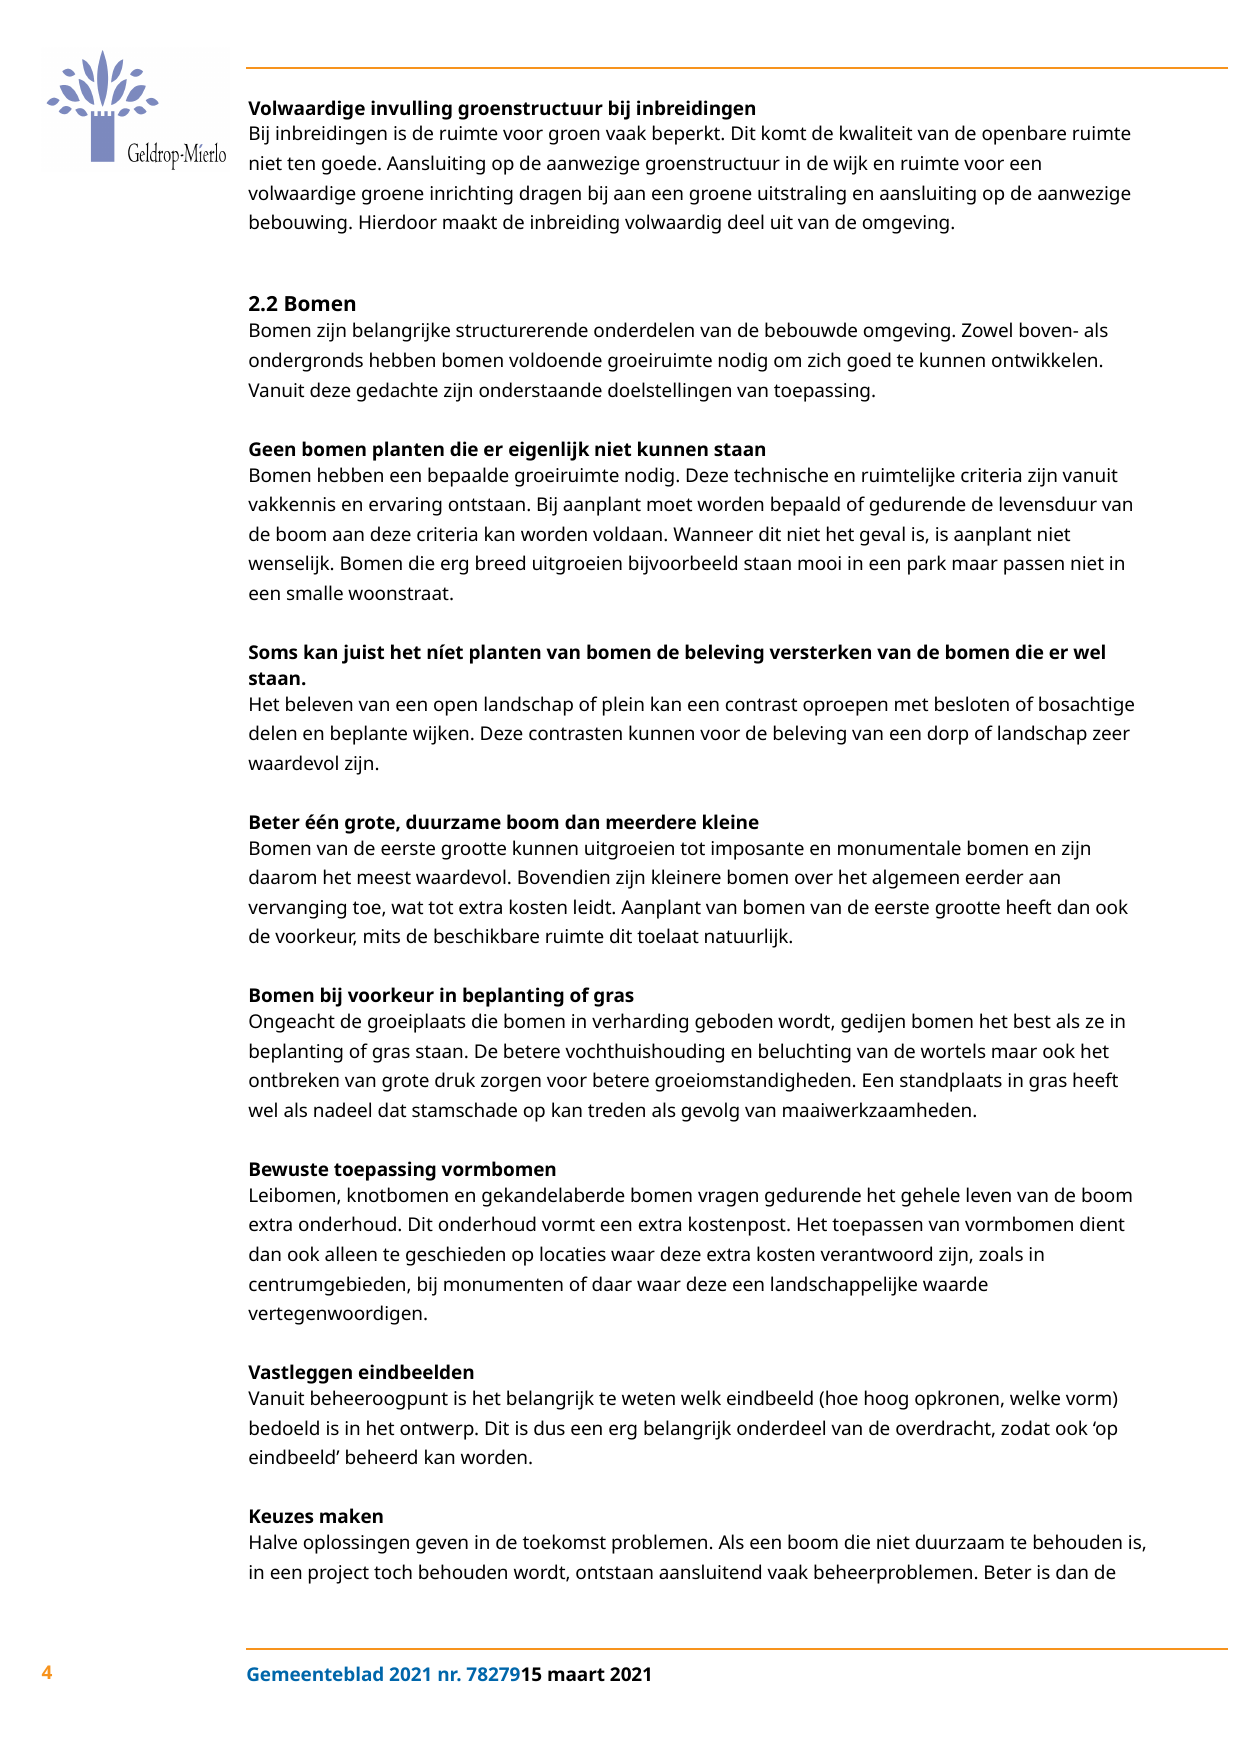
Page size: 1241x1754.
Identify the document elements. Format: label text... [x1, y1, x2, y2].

text Soms kan juist het níet planten van bomen de beleving versterken van de bomen die er wel staan. [248, 639, 1152, 691]
text Vanuit beheeroogpunt is het belangrijk te weten welk eindbeeld (hoe hoog opkronen, welke vorm) bedoeld is in het ontwerp. Dit is dus een erg belangrijk onderdeel van de overdracht, zodat ook ‘op eindbeeld’ beheerd kan worden. [248, 1385, 1152, 1470]
text Vastleggen eindbeelden [248, 1359, 1152, 1385]
text Bewuste toepassing vormbomen [248, 1156, 1152, 1182]
picture [41, 47, 231, 172]
text Bomen zijn belangrijke structurerende onderdelen van de bebouwde omgeving. Zowel boven- als ondergronds hebben bomen voldoende groeiruimte nodig om zich goed te kunnen ontwikkelen. Vanuit deze gedachte zijn onderstaande doelstellingen van toepassing. [248, 318, 1152, 403]
text Bomen hebben een bepaalde groeiruimte nodig. Deze technische en ruimtelijke criteria zijn vanuit vakkennis en ervaring ontstaan. Bij aanplant moet worden bepaald of gedurende de levensduur van de boom aan deze criteria kan worden voldaan. Wanneer dit niet het geval is, is aanplant niet wenselijk. Bomen die erg breed uitgroeien bijvoorbeeld staan mooi in een park maar passen niet in een smalle woonstraat. [248, 462, 1152, 606]
text Bomen bij voorkeur in beplanting of gras [248, 983, 1152, 1008]
text Volwaardige invulling groenstructuur bij inbreidingen [248, 95, 1152, 121]
text 2.2 Bomen [248, 289, 1152, 318]
text Bomen van de eerste grootte kunnen uitgroeien tot imposante en monumentale bomen en zijn daarom het meest waardevol. Bovendien zijn kleinere bomen over het algemeen eerder aan vervanging toe, wat tot extra kosten leidt. Aanplant van bomen van de eerste grootte heeft dan ook de voorkeur, mits de beschikbare ruimte dit toelaat natuurlijk. [248, 835, 1152, 949]
text Geen bomen planten die er eigenlijk niet kunnen staan [248, 436, 1152, 462]
text Ongeacht de groeiplaats die bomen in verharding geboden wordt, gedijen bomen het best als ze in beplanting of gras staan. De betere vochthuishouding en beluchting van de wortels maar ook het ontbreken van grote druk zorgen voor betere groeiomstandigheden. Een standplaats in gras heeft wel als nadeel dat stamschade op kan treden als gevolg van maaiwerkzaamheden. [248, 1008, 1152, 1123]
text Leibomen, knotbomen en gekandelaberde bomen vragen gedurende het gehele leven van de boom extra onderhoud. Dit onderhoud vormt een extra kostenpost. Het toepassen van vormbomen dient dan ook alleen te geschieden op locaties waar deze extra kosten verantwoord zijn, zoals in centrumgebieden, bij monumenten of daar waar deze een landschappelijke waarde vertegenwoordigen. [248, 1182, 1152, 1326]
text Halve oplossingen geven in de toekomst problemen. Als een boom die niet duurzaam te behouden is, in een project toch behouden wordt, ontstaan aansluitend vaak beheerproblemen. Beter is dan de [248, 1529, 1152, 1585]
text Het beleven van een open landschap of plein kan een contrast oproepen met besloten of bosachtige delen en beplante wijken. Deze contrasten kunnen voor de beleving van een dorp of landschap zeer waardevol zijn. [248, 691, 1152, 776]
text Bij inbreidingen is de ruimte voor groen vaak beperkt. Dit komt de kwaliteit van de openbare ruimte niet ten goede. Aansluiting op de aanwezige groenstructuur in de wijk en ruimte voor een volwaardige groene inrichting dragen bij aan een groene uitstraling en aansluiting op de aanwezige bebouwing. Hierdoor maakt de inbreiding volwaardig deel uit van de omgeving. [248, 121, 1152, 235]
text Beter één grote, duurzame boom dan meerdere kleine [248, 809, 1152, 835]
text Keuzes maken [248, 1504, 1152, 1529]
